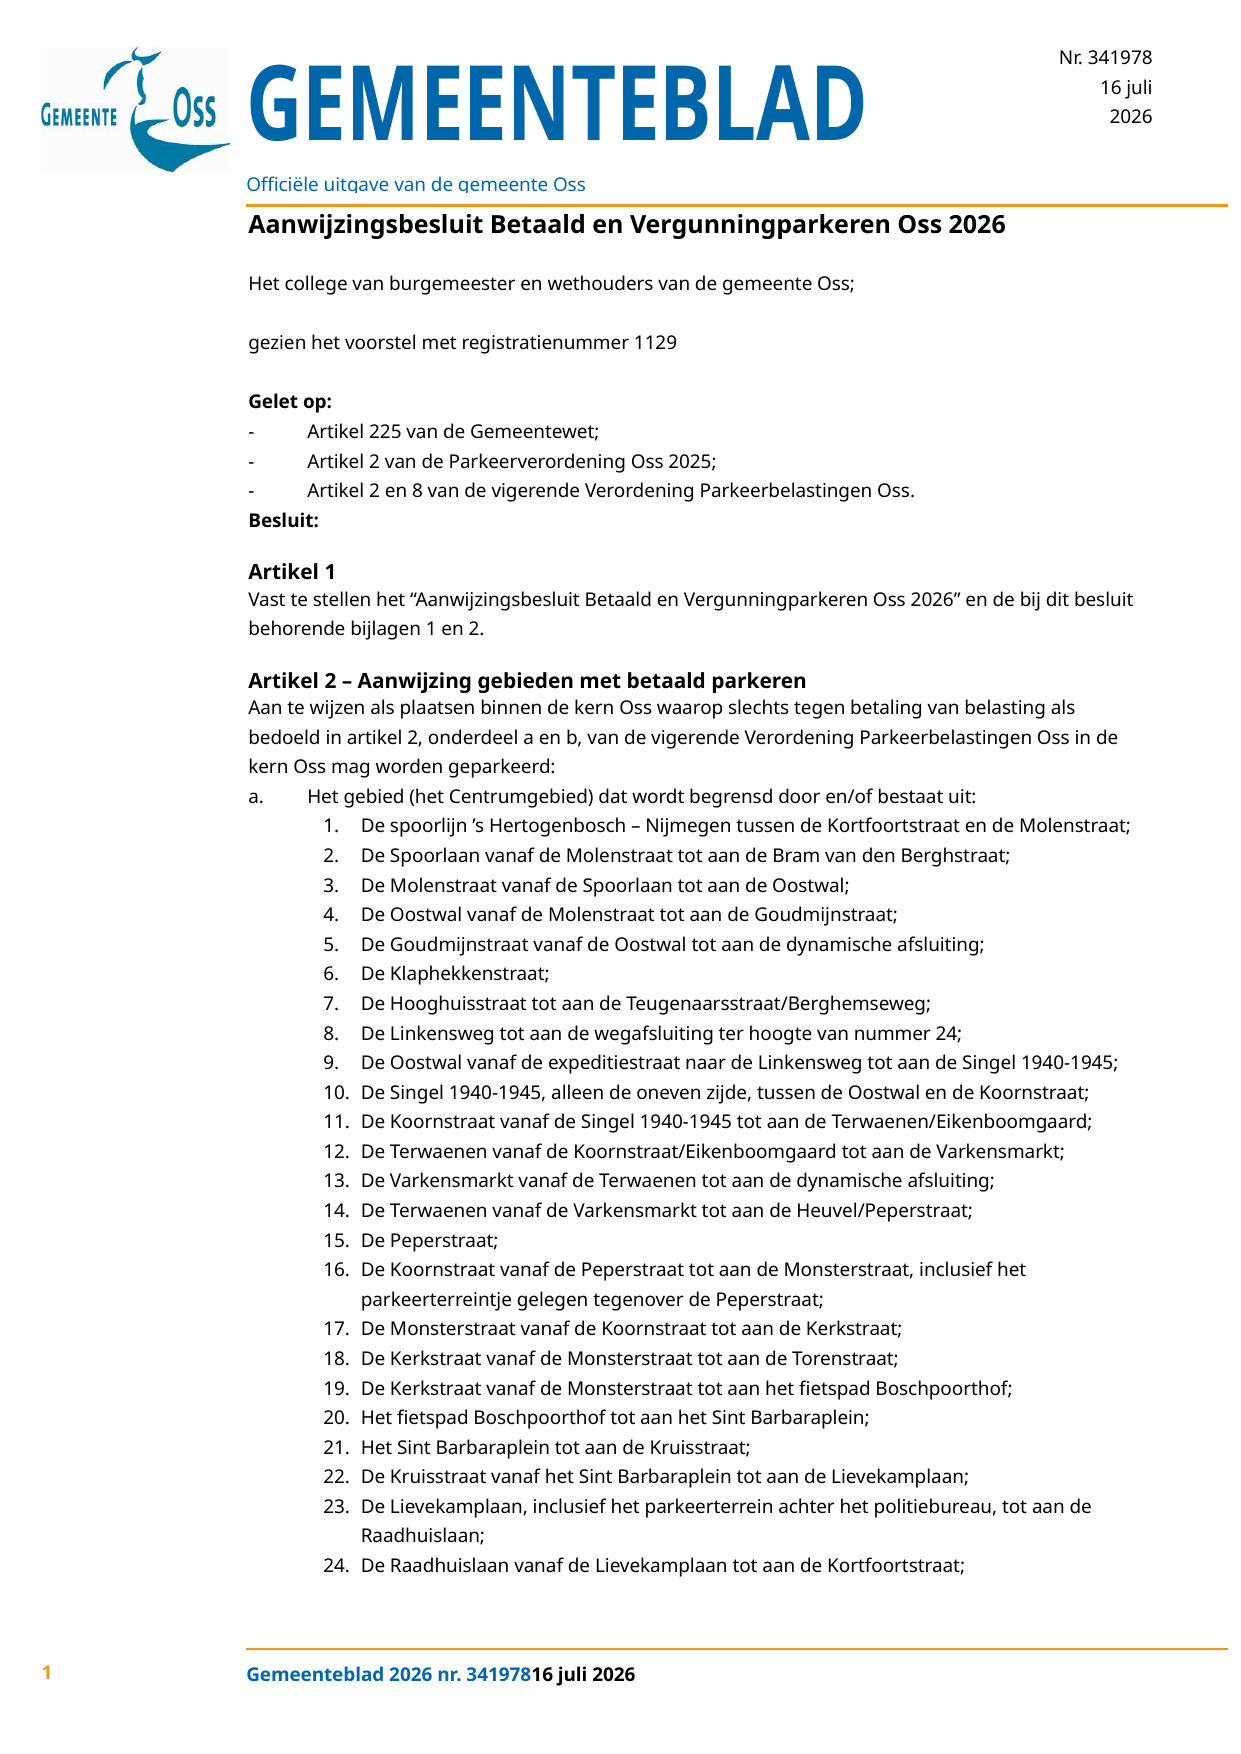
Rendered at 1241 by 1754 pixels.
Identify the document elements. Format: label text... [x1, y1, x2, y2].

list Artikel 225 van de Gemeentewet; [248, 418, 1152, 444]
list De Molenstraat vanaf de Spoorlaan tot aan de Oostwal; [323, 872, 1152, 897]
text Vast te stellen het “Aanwijzingsbesluit Betaald en Vergunningparkeren Oss 2026” en de bij dit besluit behorende bijlagen 1 en 2. [248, 586, 1152, 641]
list Het Sint Barbaraplein tot aan de Kruisstraat; [323, 1434, 1152, 1459]
list De Hooghuisstraat tot aan de Teugenaarsstraat/Berghemseweg; [323, 990, 1152, 1016]
text gezien het voorstel met registratienummer 1129 [248, 329, 1152, 355]
list De Oostwal vanaf de expeditiestraat naar de Linkensweg tot aan de Singel 1940-1945; [323, 1049, 1152, 1075]
text Besluit: [248, 507, 1152, 533]
list De Terwaenen vanaf de Koornstraat/Eikenboomgaard tot aan de Varkensmarkt; [323, 1138, 1152, 1164]
list De Kruisstraat vanaf het Sint Barbaraplein tot aan de Lievekamplaan; [323, 1463, 1152, 1489]
list Het fietspad Boschpoorthof tot aan het Sint Barbaraplein; [323, 1404, 1152, 1430]
text Het college van burgemeester en wethouders van de gemeente Oss; [248, 270, 1152, 296]
list De Oostwal vanaf de Molenstraat tot aan de Goudmijnstraat; [323, 901, 1152, 927]
list De Kerkstraat vanaf de Monsterstraat tot aan het fietspad Boschpoorthof; [323, 1375, 1152, 1400]
text Aanwijzingsbesluit Betaald en Vergunningparkeren Oss 2026 [248, 207, 1152, 241]
list De Koornstraat vanaf de Singel 1940-1945 tot aan de Terwaenen/Eikenboomgaard; [323, 1108, 1152, 1134]
list Het gebied (het Centrumgebied) dat wordt begrensd door en/of bestaat uit: [248, 783, 1152, 809]
text Artikel 2 – Aanwijzing gebieden met betaald parkeren [248, 666, 1152, 694]
text Artikel 1 [248, 557, 1152, 586]
list De Raadhuislaan vanaf de Lievekamplaan tot aan de Kortfoortstraat; [323, 1552, 1152, 1578]
list De Linkensweg tot aan de wegafsluiting ter hoogte van nummer 24; [323, 1020, 1152, 1045]
list Artikel 2 van de Parkeerverordening Oss 2025; [248, 448, 1152, 473]
text Aan te wijzen als plaatsen binnen de kern Oss waarop slechts tegen betaling van belasting als bedoeld in artikel 2, onderdeel a en b, van de vigerende Verordening Parkeerbelastingen Oss in de kern Oss mag worden geparkeerd: [248, 694, 1152, 779]
list De Lievekamplaan, inclusief het parkeerterrein achter het politiebureau, tot aan de Raadhuislaan; [323, 1493, 1152, 1548]
picture [41, 47, 231, 172]
list De Varkensmarkt vanaf de Terwaenen tot aan de dynamische afsluiting; [323, 1168, 1152, 1193]
list De Terwaenen vanaf de Varkensmarkt tot aan de Heuvel/Peperstraat; [323, 1197, 1152, 1223]
list De Monsterstraat vanaf de Koornstraat tot aan de Kerkstraat; [323, 1316, 1152, 1341]
list Artikel 2 en 8 van de vigerende Verordening Parkeerbelastingen Oss. [248, 477, 1152, 503]
text Gelet op: [248, 389, 1152, 414]
list De Kerkstraat vanaf de Monsterstraat tot aan de Torenstraat; [323, 1345, 1152, 1371]
list De Goudmijnstraat vanaf de Oostwal tot aan de dynamische afsluiting; [323, 931, 1152, 957]
list De Koornstraat vanaf de Peperstraat tot aan de Monsterstraat, inclusief het parkeerterreintje gelegen tegenover de Peperstraat; [323, 1256, 1152, 1312]
list De Spoorlaan vanaf de Molenstraat tot aan de Bram van den Berghstraat; [323, 842, 1152, 868]
list De spoorlijn ’s Hertogenbosch – Nijmegen tussen de Kortfoortstraat en de Molenstraat; [323, 813, 1152, 838]
list De Klaphekkenstraat; [323, 961, 1152, 986]
list De Singel 1940-1945, alleen de oneven zijde, tussen de Oostwal en de Koornstraat; [323, 1079, 1152, 1104]
list De Peperstraat; [323, 1227, 1152, 1252]
